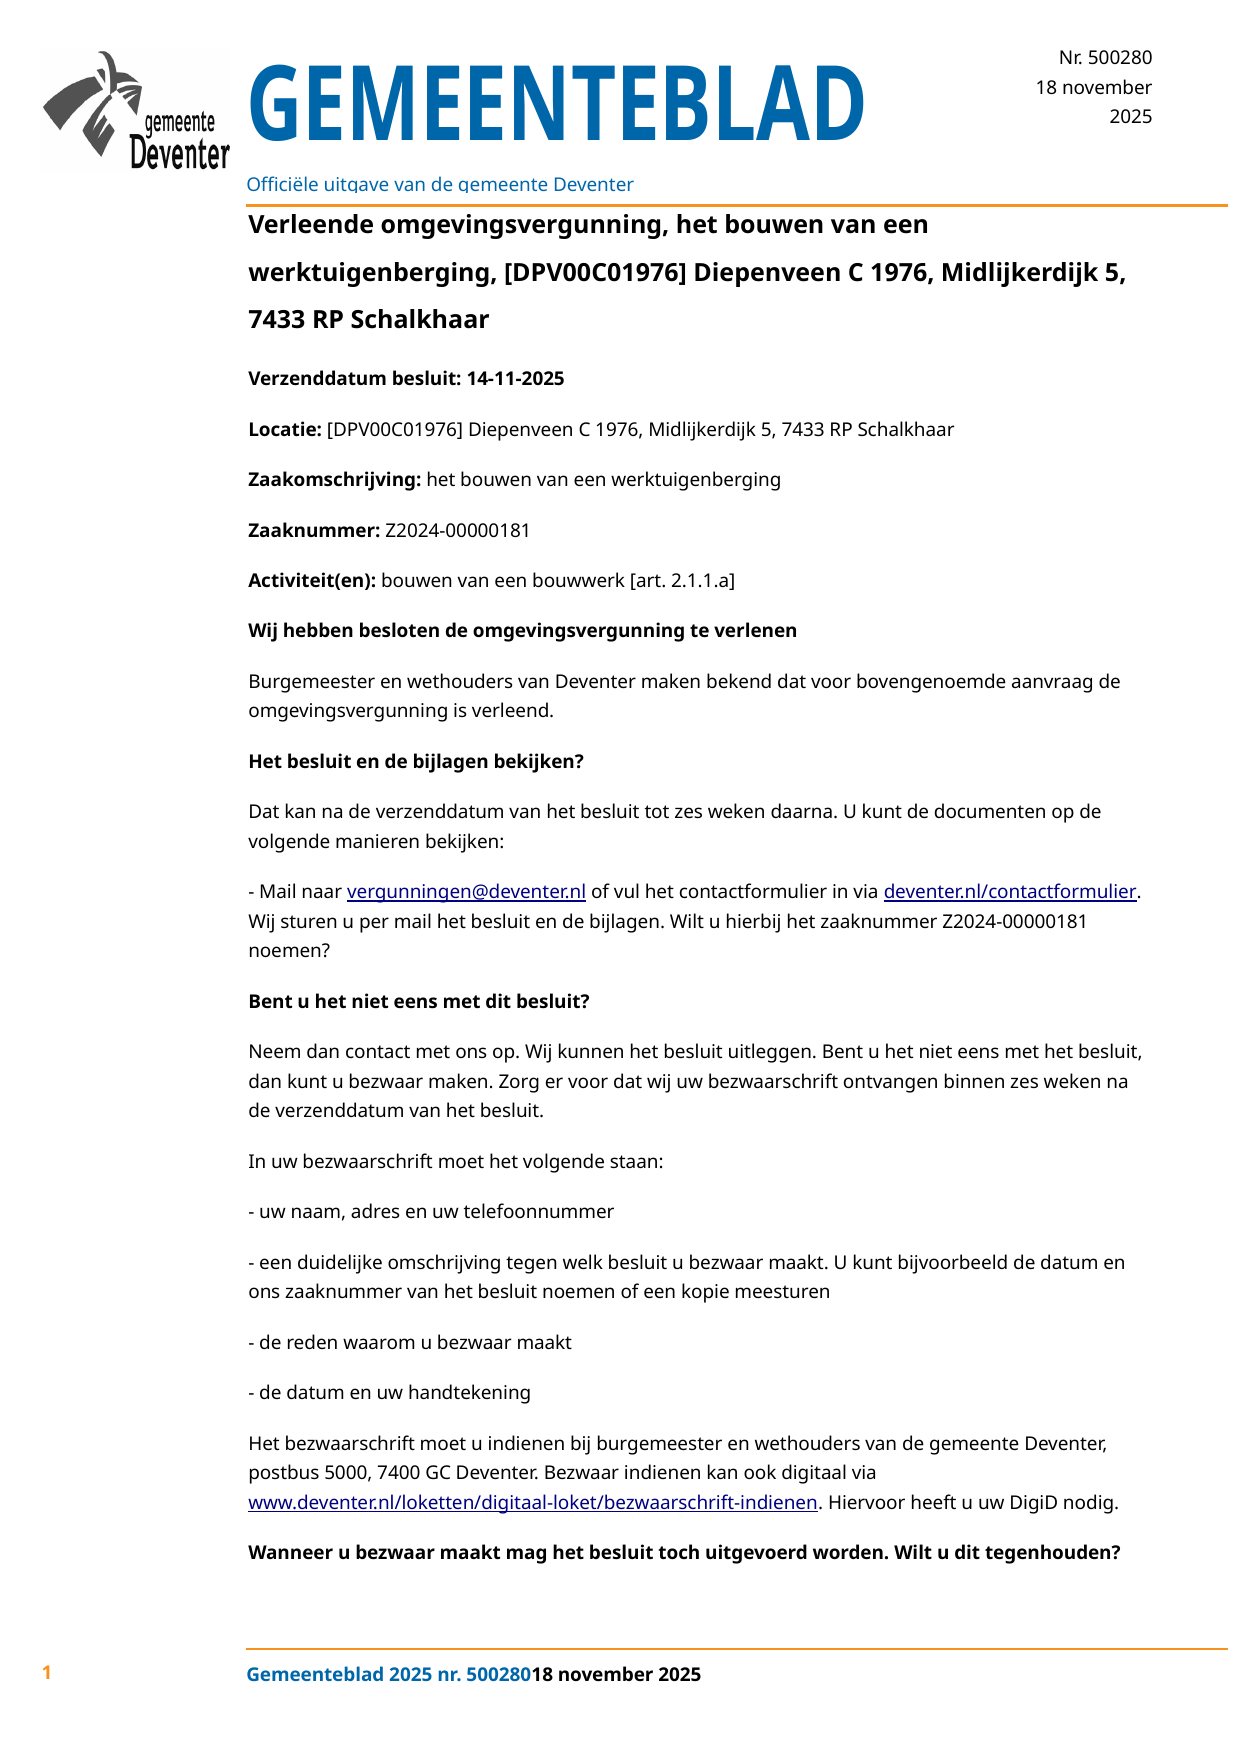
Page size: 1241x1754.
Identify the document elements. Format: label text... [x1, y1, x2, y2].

text Het bezwaarschrift moet u indienen bij burgemeester en wethouders van de gemeente Deventer, postbus 5000, 7400 GC Deventer. Bezwaar indienen kan ook digitaal via www.deventer.nl/loketten/digitaal-loket/bezwaarschrift-indienen. Hiervoor heeft u uw DigiD nodig. [248, 1430, 1152, 1514]
text Bent u het niet eens met dit besluit? [248, 988, 1152, 1014]
picture [41, 47, 231, 172]
text - de datum en uw handtekening [248, 1379, 1152, 1405]
text In uw bezwaarschrift moet het volgende staan: [248, 1148, 1152, 1174]
text Locatie: [DPV00C01976] Diepenveen C 1976, Midlijkerdijk 5, 7433 RP Schalkhaar [248, 416, 1152, 442]
text - uw naam, adres en uw telefoonnummer [248, 1198, 1152, 1224]
text Wij hebben besloten de omgevingsvergunning te verlenen [248, 618, 1152, 643]
text - een duidelijke omschrijving tegen welk besluit u bezwaar maakt. U kunt bijvoorbeeld de datum en ons zaaknummer van het besluit noemen of een kopie meesturen [248, 1249, 1152, 1304]
text Wanneer u bezwaar maakt mag het besluit toch uitgevoerd worden. Wilt u dit tegenhouden? [248, 1539, 1152, 1565]
text - Mail naar vergunningen@deventer.nl of vul het contactformulier in via deventer.nl/contactformulier. Wij sturen u per mail het besluit en de bijlagen. Wilt u hierbij het zaaknummer Z2024-00000181 noemen? [248, 878, 1152, 963]
text - de reden waarom u bezwaar maakt [248, 1329, 1152, 1354]
text Verzenddatum besluit: 14-11-2025 [248, 366, 1152, 391]
text Dat kan na de verzenddatum van het besluit tot zes weken daarna. U kunt de documenten op de volgende manieren bekijken: [248, 798, 1152, 854]
text Het besluit en de bijlagen bekijken? [248, 748, 1152, 774]
text Activiteit(en): bouwen van een bouwwerk [art. 2.1.1.a] [248, 567, 1152, 593]
text Zaaknummer: Z2024-00000181 [248, 517, 1152, 542]
text Neem dan contact met ons op. Wij kunnen het besluit uitleggen. Bent u het niet eens met het besluit, dan kunt u bezwaar maken. Zorg er voor dat wij uw bezwaarschrift ontvangen binnen zes weken na de verzenddatum van het besluit. [248, 1038, 1152, 1123]
text Verleende omgevingsvergunning, het bouwen van een werktuigenberging, [DPV00C01976] Diepenveen C 1976, Midlijkerdijk 5, 7433 RP Schalkhaar [248, 207, 1152, 336]
text Burgemeester en wethouders van Deventer maken bekend dat voor bovengenoemde aanvraag de omgevingsvergunning is verleend. [248, 668, 1152, 723]
text Zaakomschrijving: het bouwen van een werktuigenberging [248, 466, 1152, 492]
